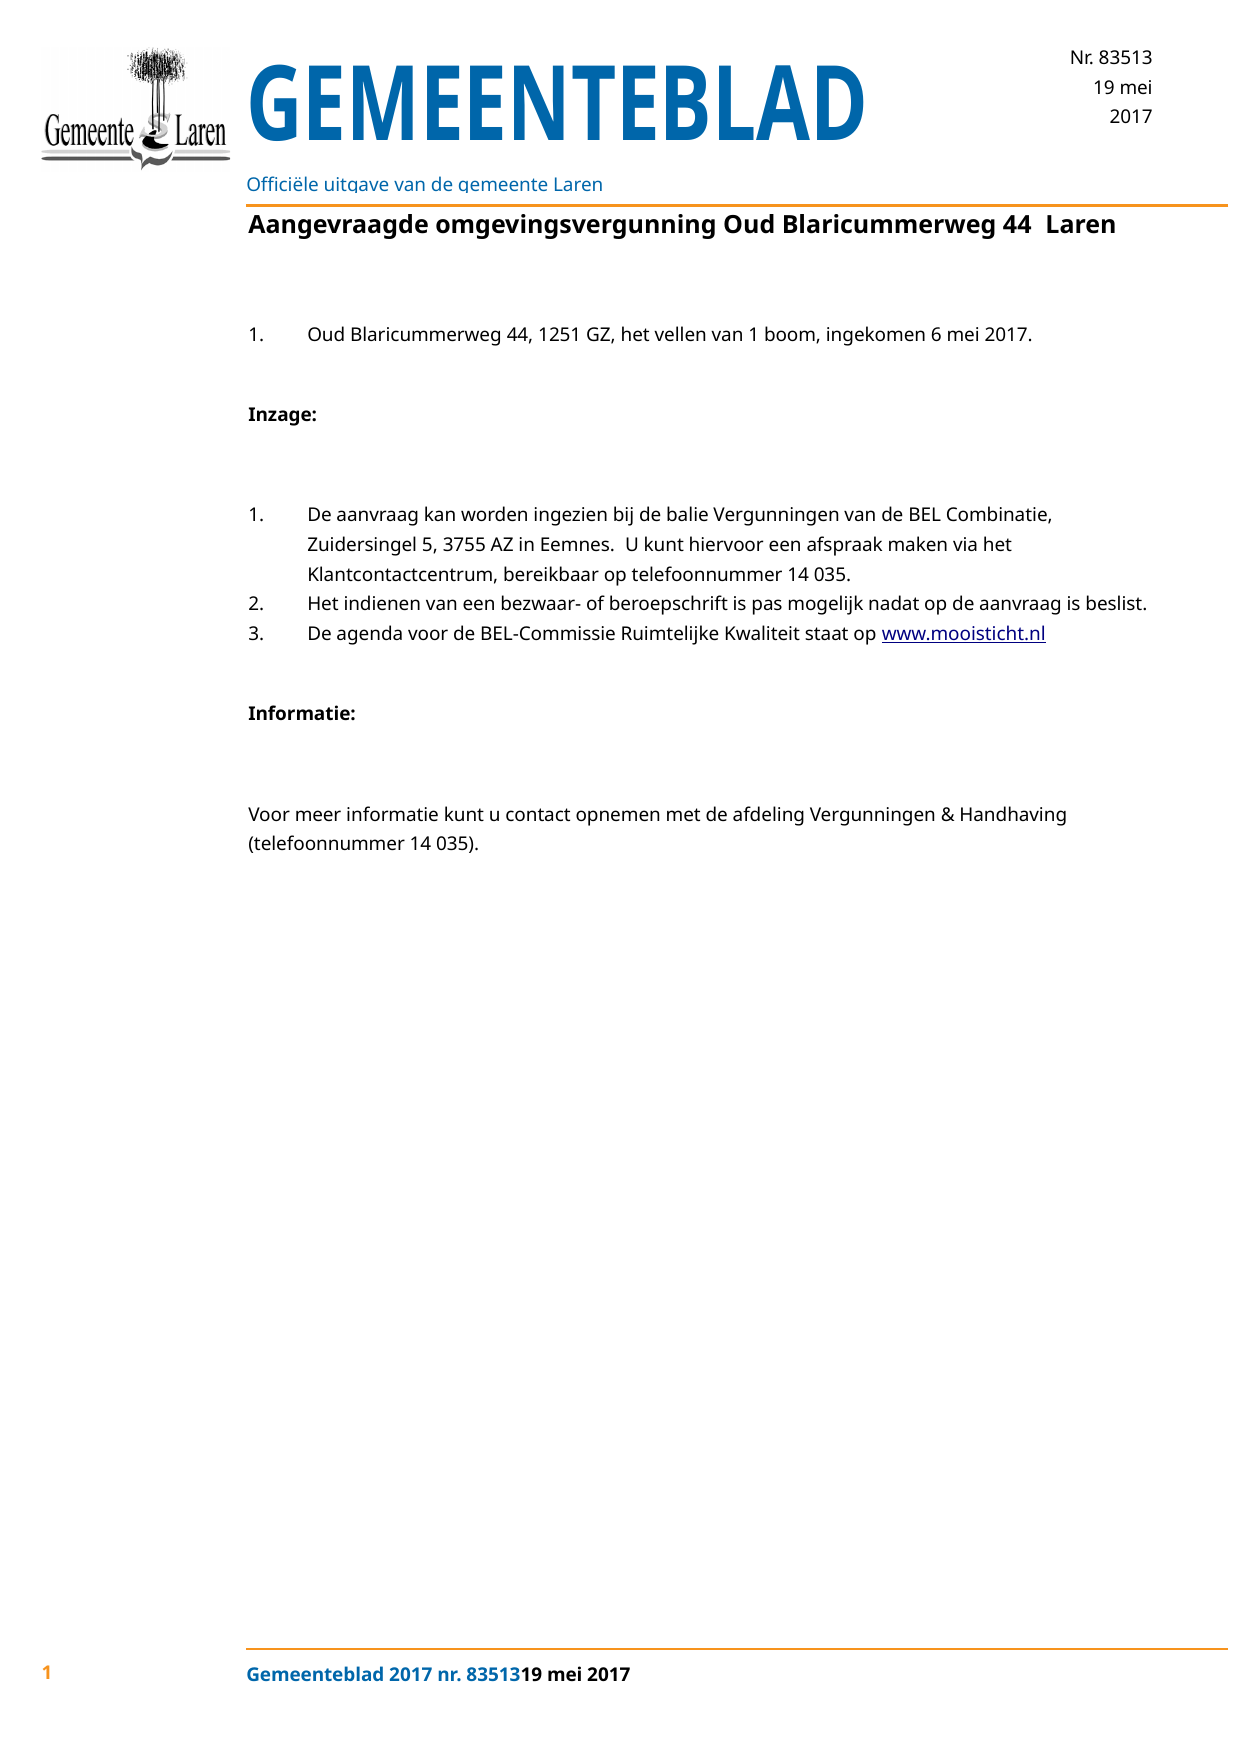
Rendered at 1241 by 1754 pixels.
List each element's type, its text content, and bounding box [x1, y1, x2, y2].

list Oud Blaricummerweg 44, 1251 GZ, het vellen van 1 boom, ingekomen 6 mei 2017. [248, 321, 1152, 346]
text Voor meer informatie kunt u contact opnemen met de afdeling Vergunningen & Handhaving (telefoonnummer 14 035). [248, 801, 1152, 856]
text Aangevraagde omgevingsvergunning Oud Blaricummerweg 44 Laren [248, 207, 1152, 241]
list De aanvraag kan worden ingezien bij de balie Vergunningen van de BEL Combinatie, Zuidersingel 5, 3755 AZ in Eemnes. U kunt hiervoor een afspraak maken via het Klantcontactcentrum, bereikbaar op telefoonnummer 14 035. [248, 502, 1152, 586]
list Het indienen van een bezwaar- of beroepschrift is pas mogelijk nadat op de aanvraag is beslist. [248, 590, 1152, 616]
text Informatie: [248, 700, 1152, 726]
list De agenda voor de BEL-Commissie Ruimtelijke Kwaliteit staat op www.mooisticht.nl [248, 620, 1152, 646]
text Inzage: [248, 401, 1152, 426]
picture [41, 47, 231, 172]
